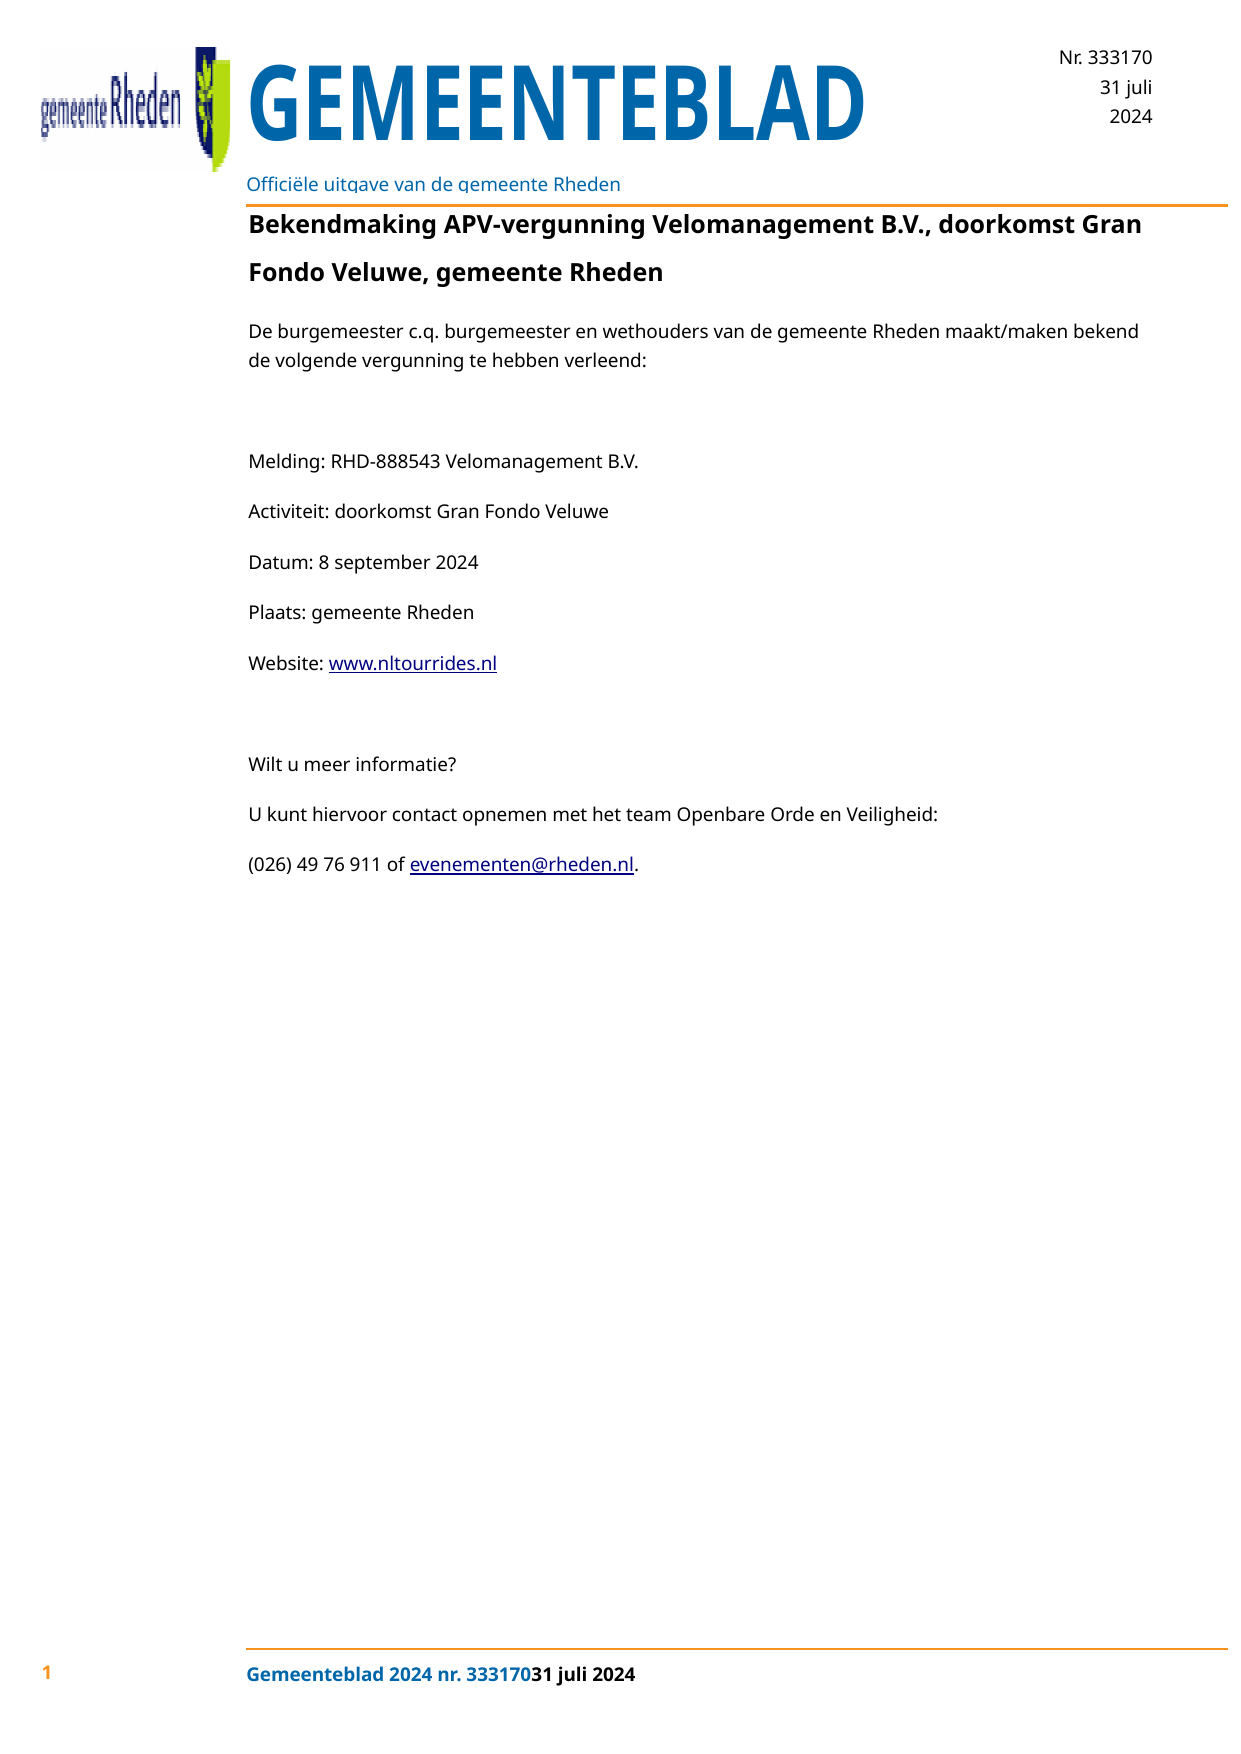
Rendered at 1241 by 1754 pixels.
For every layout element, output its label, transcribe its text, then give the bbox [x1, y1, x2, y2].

text De burgemeester c.q. burgemeester en wethouders van de gemeente Rheden maakt/maken bekend de volgende vergunning te hebben verleend: [248, 318, 1152, 373]
picture [41, 47, 231, 172]
text Website: www.nltourrides.nl [248, 650, 1152, 676]
text Melding: RHD-888543 Velomanagement B.V. [248, 448, 1152, 474]
text Plaats: gemeente Rheden [248, 599, 1152, 625]
text Activiteit: doorkomst Gran Fondo Veluwe [248, 499, 1152, 524]
text (026) 49 76 911 of evenementen@rheden.nl. [248, 852, 1152, 877]
text Wilt u meer informatie? [248, 751, 1152, 777]
text Datum: 8 september 2024 [248, 549, 1152, 575]
text Bekendmaking APV-vergunning Velomanagement B.V., doorkomst Gran Fondo Veluwe, gemeente Rheden [248, 207, 1152, 288]
text U kunt hiervoor contact opnemen met het team Openbare Orde en Veiligheid: [248, 801, 1152, 827]
